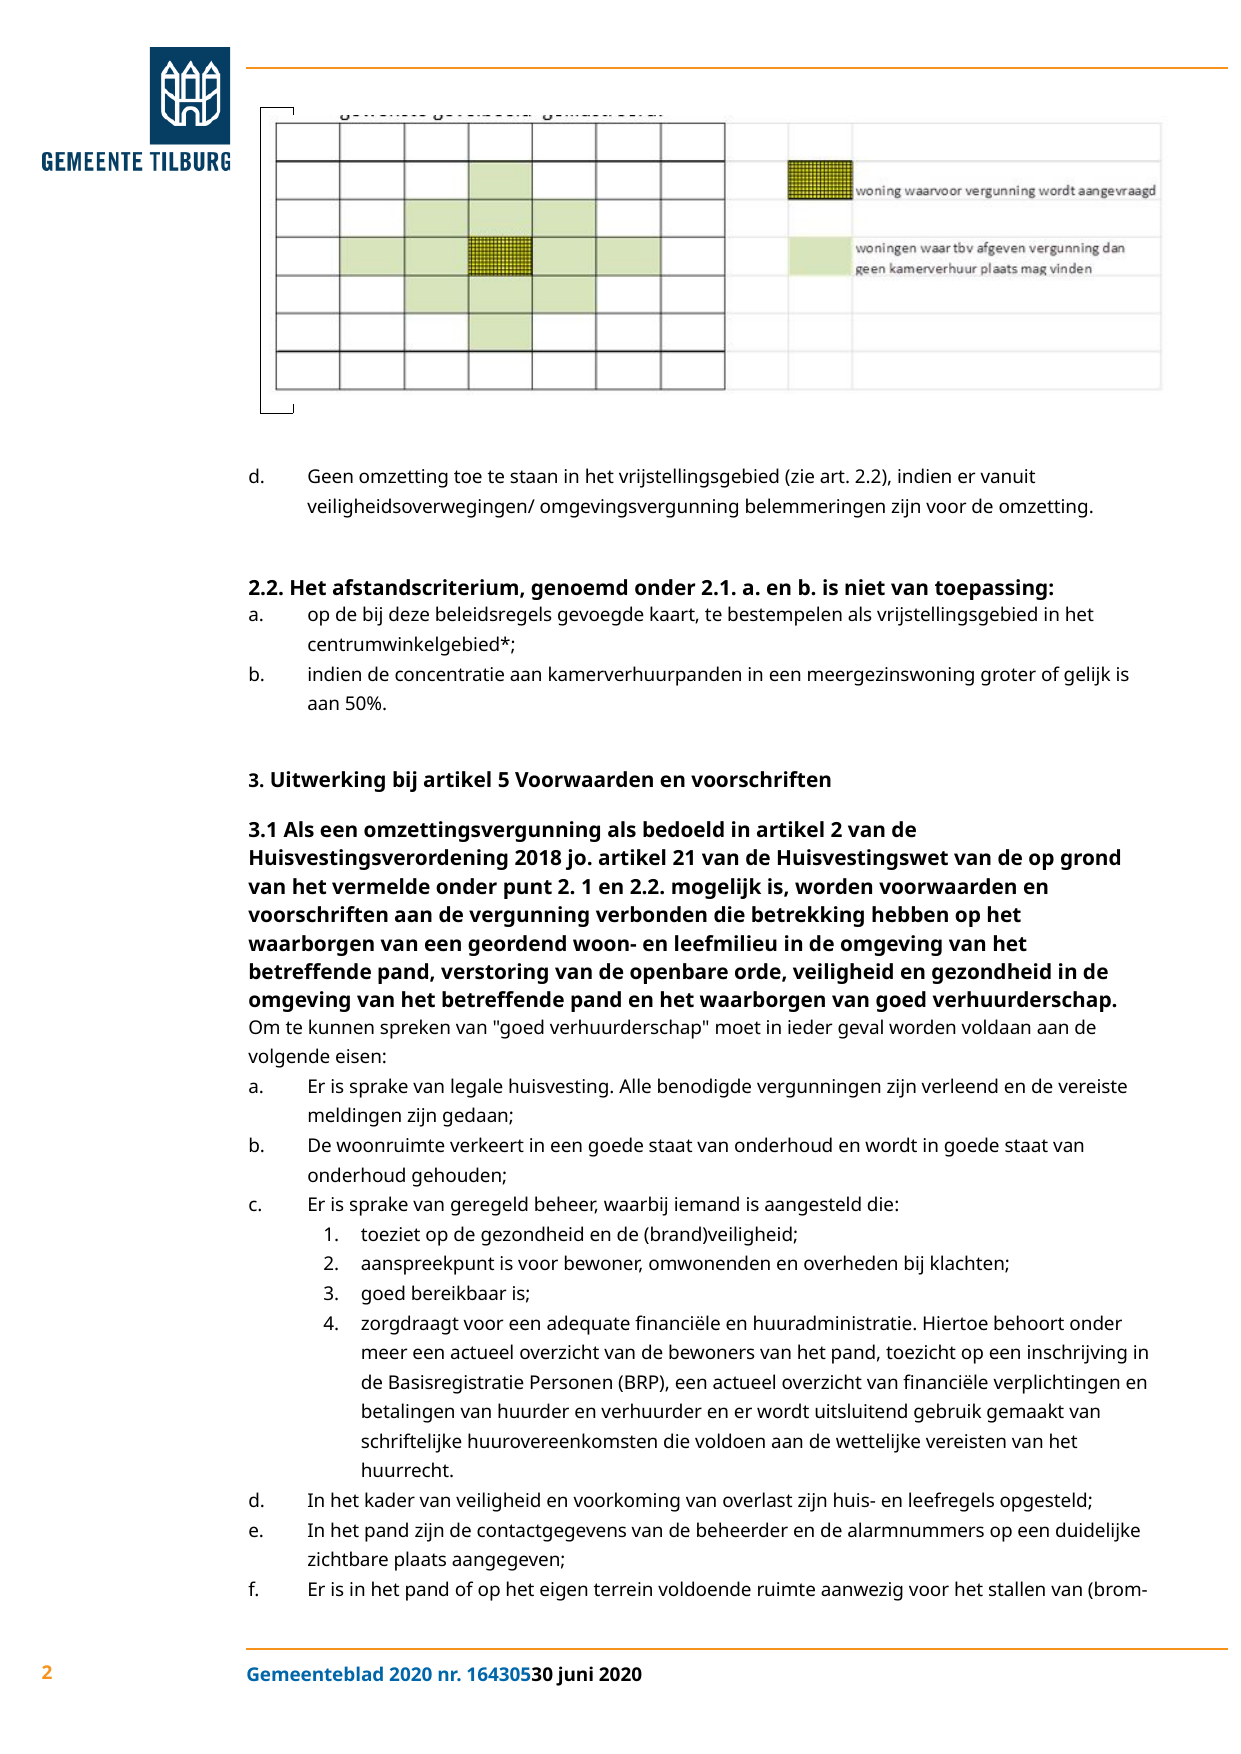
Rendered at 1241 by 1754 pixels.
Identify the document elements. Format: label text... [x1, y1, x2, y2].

list zorgdraagt voor een adequate financiële en huuradministratie. Hiertoe behoort onder meer een actueel overzicht van de bewoners van het pand, toezicht op een inschrijving in de Basisregistratie Personen (BRP), een actueel overzicht van financiële verplichtingen en betalingen van huurder en verhuurder en er wordt uitsluitend gebruik gemaakt van schriftelijke huurovereenkomsten die voldoen aan de wettelijke vereisten van het huurrecht. [323, 1310, 1152, 1483]
picture [41, 47, 231, 172]
picture [268, 115, 1173, 404]
text Om te kunnen spreken van "goed verhuurderschap" moet in ieder geval worden voldaan aan de volgende eisen: [248, 1014, 1152, 1069]
list toeziet op de gezondheid en de (brand)veiligheid; [323, 1221, 1152, 1247]
text 3.1 Als een omzettingsvergunning als bedoeld in artikel 2 van de Huisvestingsverordening 2018 jo. artikel 21 van de Huisvestingswet van de op grond van het vermelde onder punt 2. 1 en 2.2. mogelijk is, worden voorwaarden en voorschriften aan de vergunning verbonden die betrekking hebben op het waarborgen van een geordend woon- en leefmilieu in de omgeving van het betreffende pand, verstoring van de openbare orde, veiligheid en gezondheid in de omgeving van het betreffende pand en het waarborgen van goed verhuurderschap. [248, 815, 1152, 1014]
list Er is sprake van geregeld beheer, waarbij iemand is aangesteld die: [248, 1191, 1152, 1217]
list op de bij deze beleidsregels gevoegde kaart, te bestempelen als vrijstellingsgebied in het centrumwinkelgebied*; [248, 602, 1152, 657]
text 2.2. Het afstandscriterium, genoemd onder 2.1. a. en b. is niet van toepassing: [248, 573, 1152, 602]
list Er is in het pand of op het eigen terrein voldoende ruimte aanwezig voor het stallen van (brom- [248, 1576, 1152, 1602]
text 3. Uitwerking bij artikel 5 Voorwaarden en voorschriften [248, 766, 1152, 794]
list indien de concentratie aan kamerverhuurpanden in een meergezinswoning groter of gelijk is aan 50%. [248, 661, 1152, 716]
list aanspreekpunt is voor bewoner, omwonenden en overheden bij klachten; [323, 1251, 1152, 1276]
list goed bereikbaar is; [323, 1280, 1152, 1306]
list De woonruimte verkeert in een goede staat van onderhoud en wordt in goede staat van onderhoud gehouden; [248, 1132, 1152, 1188]
list Er is sprake van legale huisvesting. Alle benodigde vergunningen zijn verleend en de vereiste meldingen zijn gedaan; [248, 1073, 1152, 1128]
list Geen omzetting toe te staan in het vrijstellingsgebied (zie art. 2.2), indien er vanuit veiligheidsoverwegingen/ omgevingsvergunning belemmeringen zijn voor de omzetting. [248, 464, 1152, 519]
list In het pand zijn de contactgegevens van de beheerder en de alarmnummers op een duidelijke zichtbare plaats aangegeven; [248, 1517, 1152, 1572]
list In het kader van veiligheid en voorkoming van overlast zijn huis- en leefregels opgesteld; [248, 1487, 1152, 1513]
